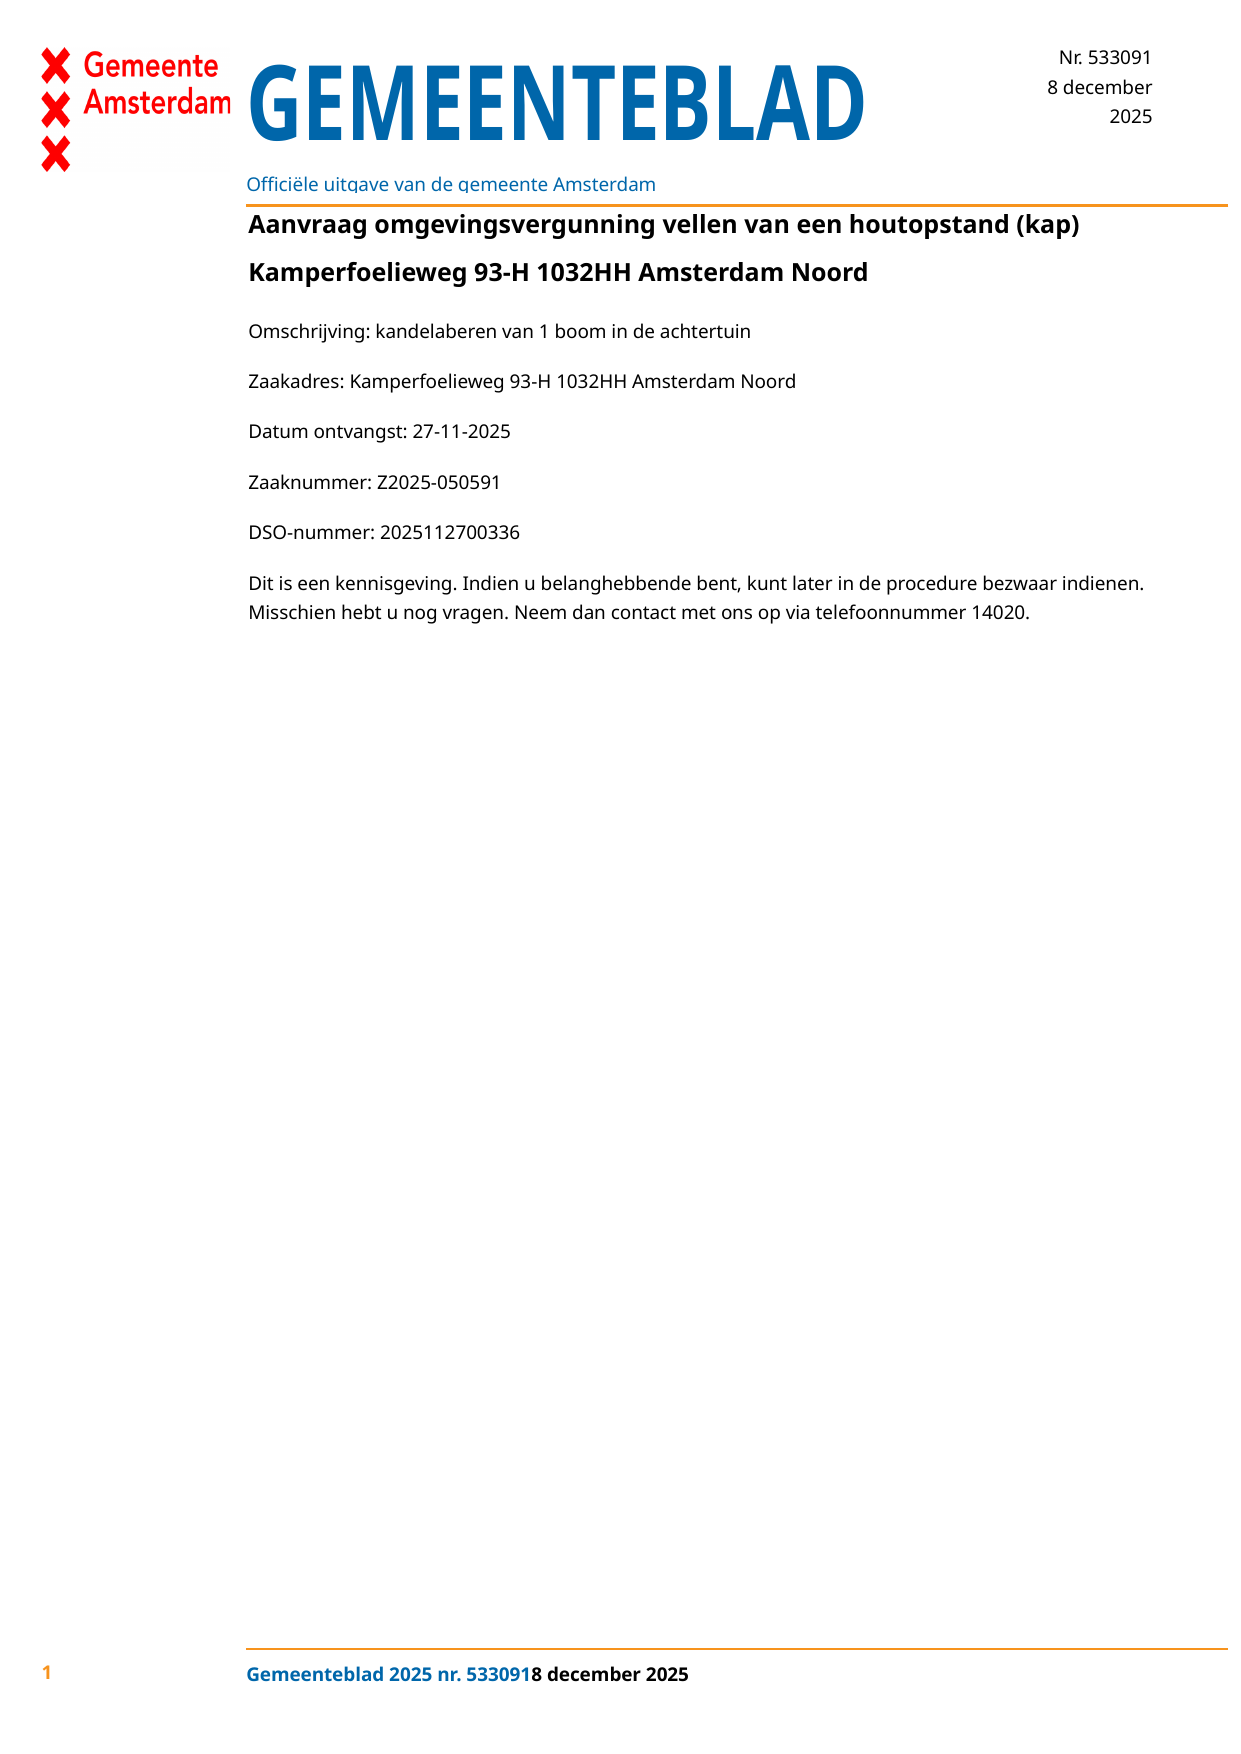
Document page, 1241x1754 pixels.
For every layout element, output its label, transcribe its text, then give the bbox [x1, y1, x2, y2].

text Aanvraag omgevingsvergunning vellen van een houtopstand (kap) Kamperfoelieweg 93-H 1032HH Amsterdam Noord [248, 207, 1152, 288]
text Dit is een kennisgeving. Indien u belanghebbende bent, kunt later in de procedure bezwaar indienen. Misschien hebt u nog vragen. Neem dan contact met ons op via telefoonnummer 14020. [248, 570, 1152, 625]
text Omschrijving: kandelaberen van 1 boom in de achtertuin [248, 318, 1152, 344]
text Datum ontvangst: 27-11-2025 [248, 419, 1152, 444]
text Zaakadres: Kamperfoelieweg 93-H 1032HH Amsterdam Noord [248, 368, 1152, 394]
text Zaaknummer: Z2025-050591 [248, 469, 1152, 495]
picture [41, 47, 231, 172]
text DSO-nummer: 2025112700336 [248, 519, 1152, 545]
